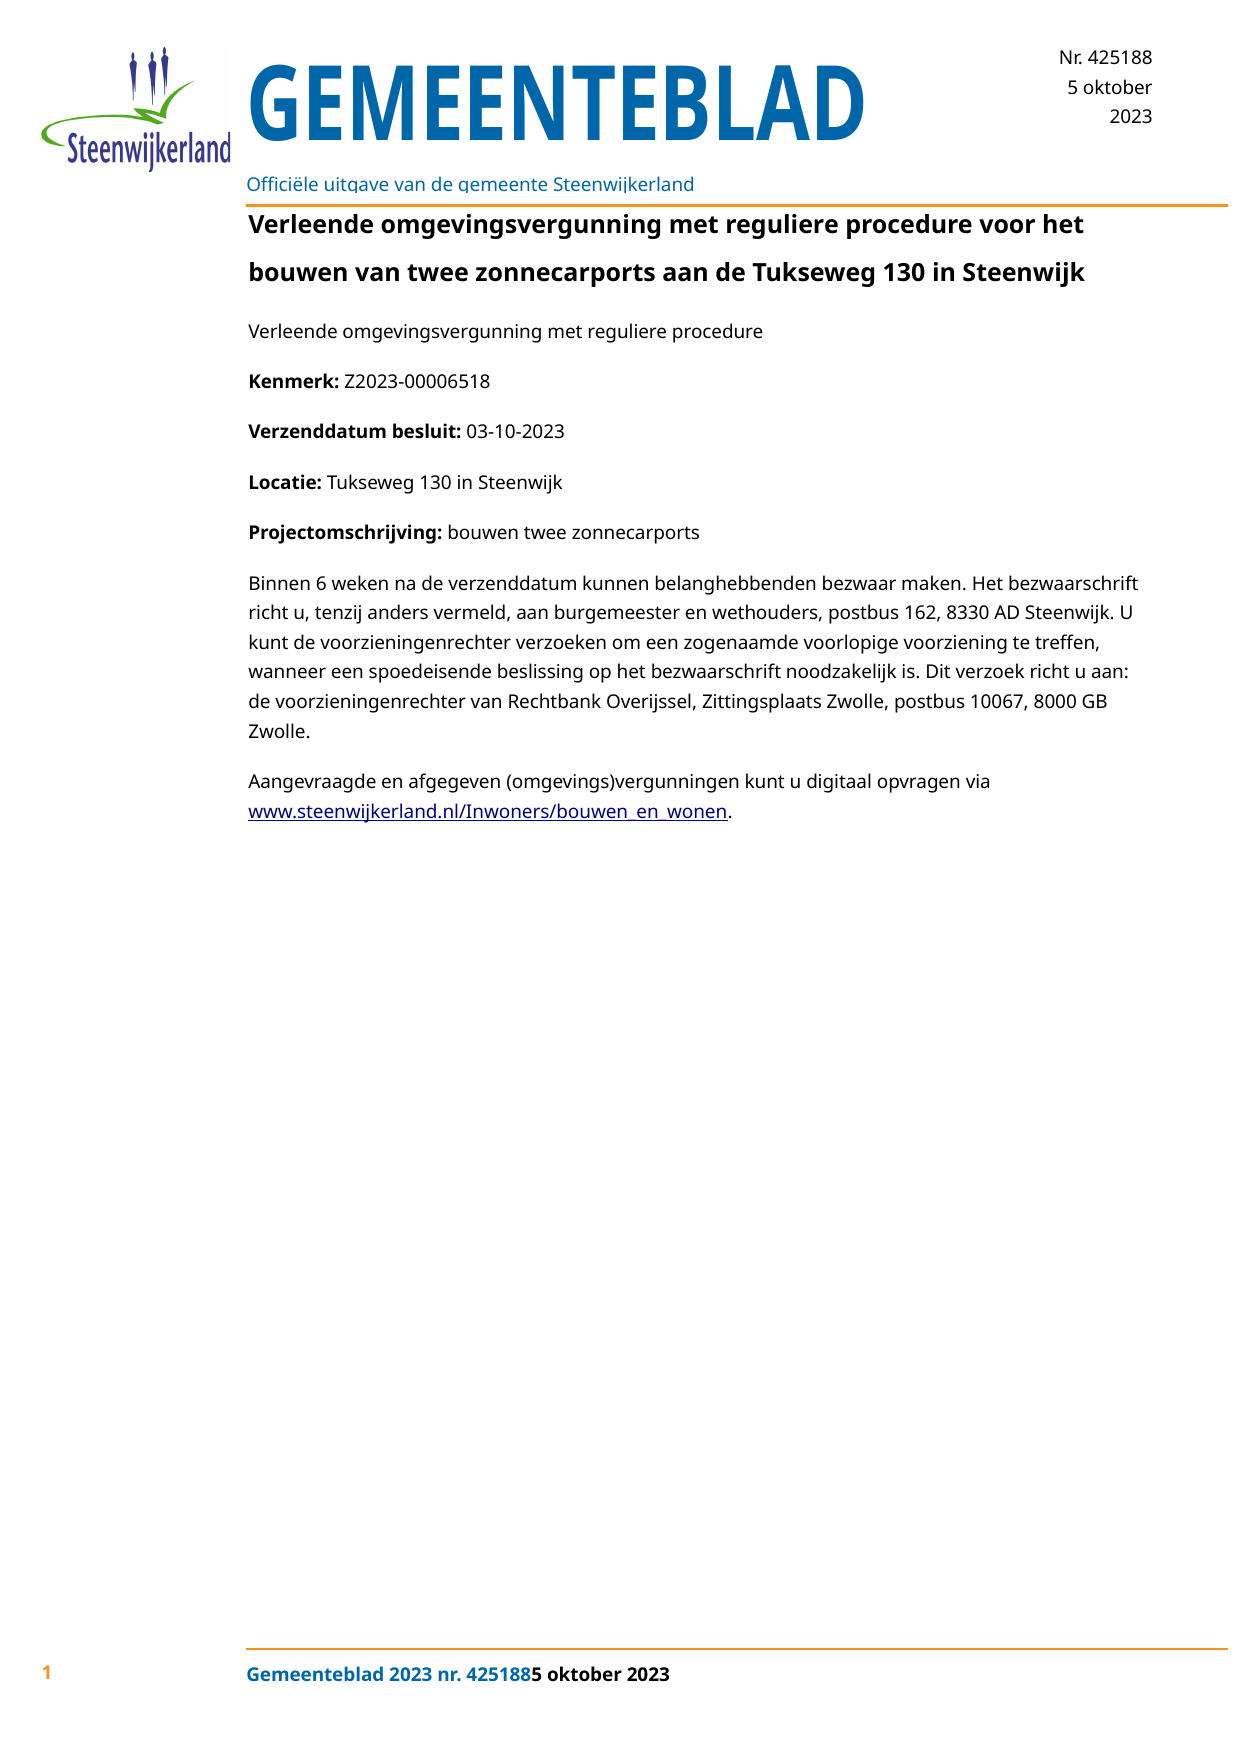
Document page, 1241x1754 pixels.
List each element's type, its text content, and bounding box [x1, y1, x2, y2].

text Projectomschrijving: bouwen twee zonnecarports [248, 519, 1152, 545]
text Verleende omgevingsvergunning met reguliere procedure [248, 318, 1152, 344]
picture [41, 47, 231, 172]
text Binnen 6 weken na de verzenddatum kunnen belanghebbenden bezwaar maken. Het bezwaarschrift richt u, tenzij anders vermeld, aan burgemeester en wethouders, postbus 162, 8330 AD Steenwijk. U kunt de voorzieningenrechter verzoeken om een zogenaamde voorlopige voorziening te treffen, wanneer een spoedeisende beslissing op het bezwaarschrift noodzakelijk is. Dit verzoek richt u aan: de voorzieningenrechter van Rechtbank Overijssel, Zittingsplaats Zwolle, postbus 10067, 8000 GB Zwolle. [248, 570, 1152, 744]
text Verzenddatum besluit: 03-10-2023 [248, 419, 1152, 444]
text Verleende omgevingsvergunning met reguliere procedure voor het bouwen van twee zonnecarports aan de Tukseweg 130 in Steenwijk [248, 207, 1152, 288]
text Kenmerk: Z2023-00006518 [248, 368, 1152, 394]
text Locatie: Tukseweg 130 in Steenwijk [248, 469, 1152, 495]
text Aangevraagde en afgegeven (omgevings)vergunningen kunt u digitaal opvragen via www.steenwijkerland.nl/Inwoners/bouwen_en_wonen. [248, 768, 1152, 824]
